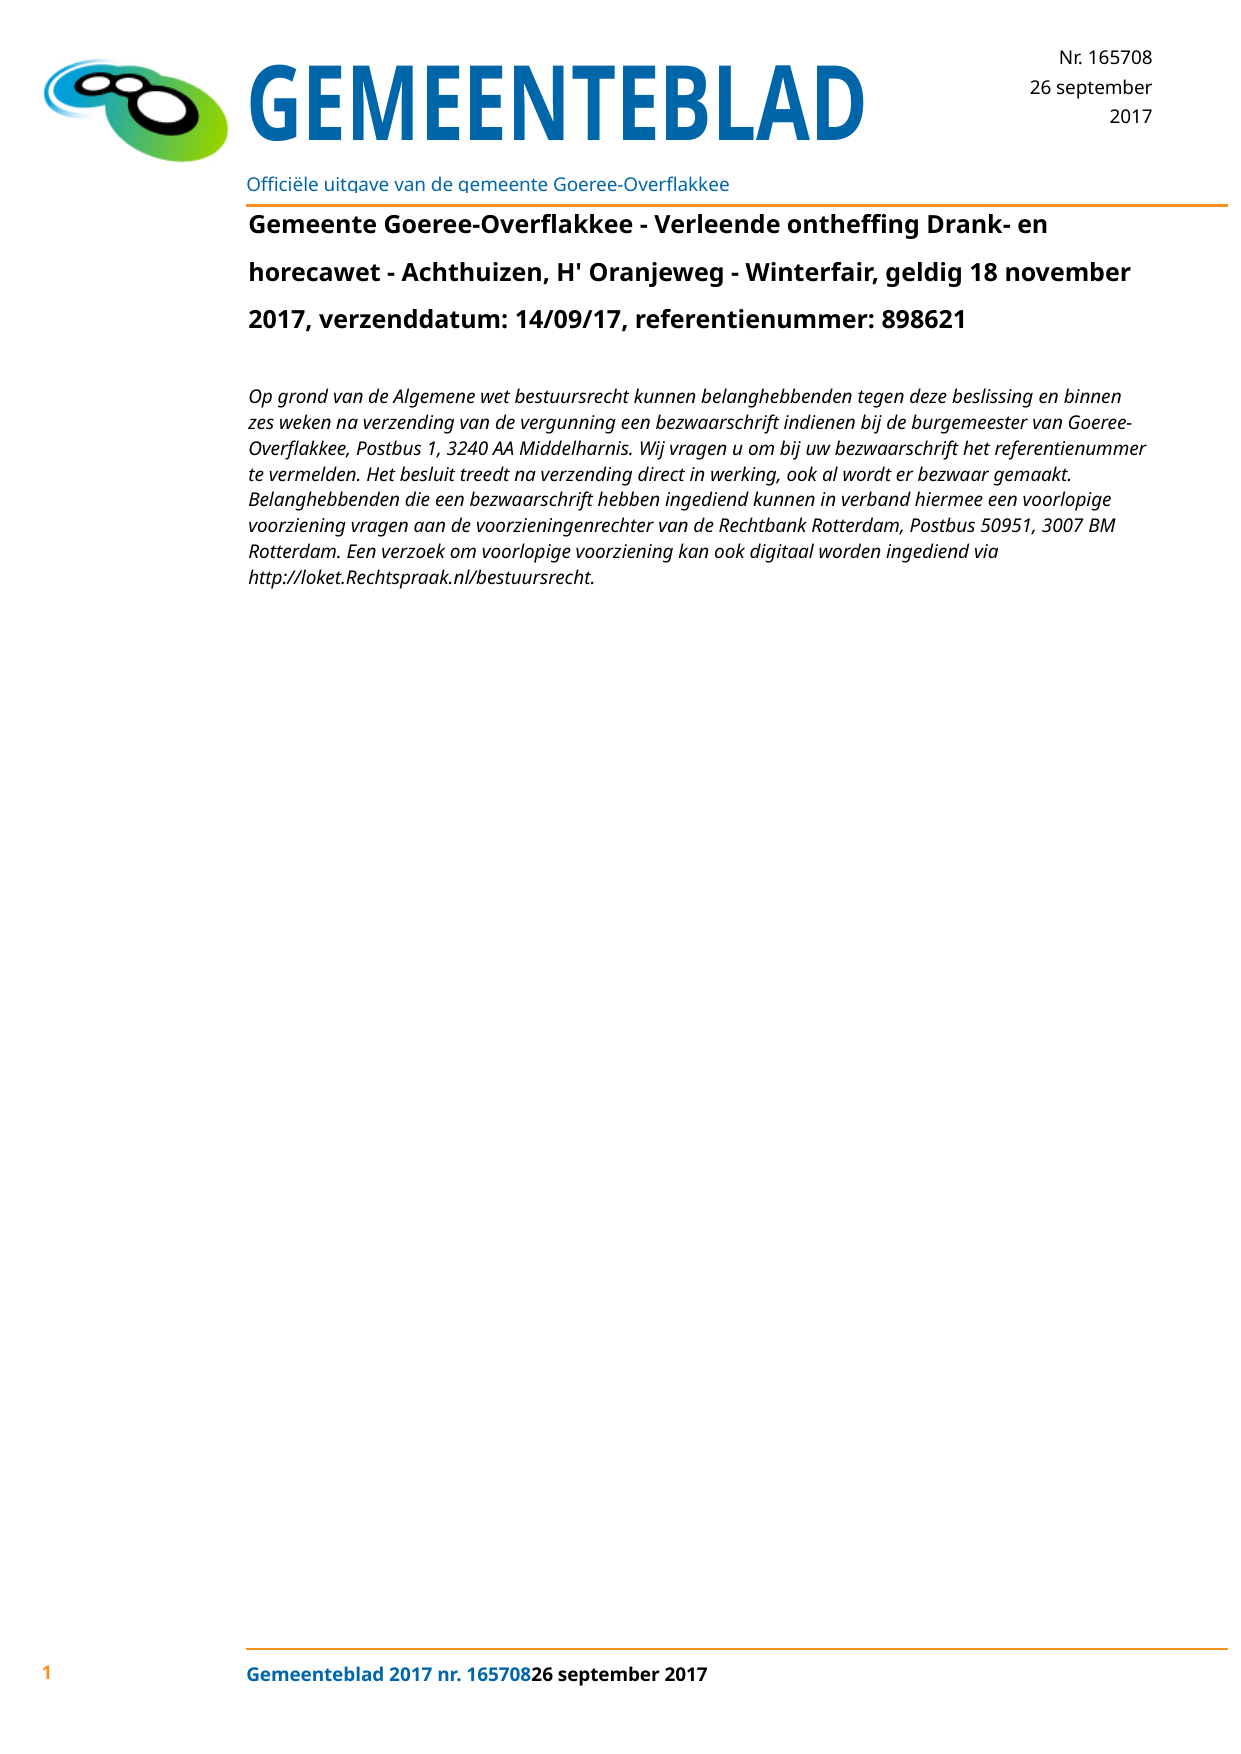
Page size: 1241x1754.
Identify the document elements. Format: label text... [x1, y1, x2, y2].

text Gemeente Goeree-Overflakkee - Verleende ontheffing Drank- en horecawet - Achthuizen, H' Oranjeweg - Winterfair, geldig 18 november 2017, verzenddatum: 14/09/17, referentienummer: 898621 [248, 207, 1152, 336]
text Op grond van de Algemene wet bestuursrecht kunnen belanghebbenden tegen deze beslissing en binnen zes weken na verzending van de vergunning een bezwaarschrift indienen bij de burgemeester van Goeree-Overflakkee, Postbus 1, 3240 AA Middelharnis. Wij vragen u om bij uw bezwaarschrift het referentienummer te vermelden. Het besluit treedt na verzending direct in werking, ook al wordt er bezwaar gemaakt. Belanghebbenden die een bezwaarschrift hebben ingediend kunnen in verband hiermee een voorlopige voorziening vragen aan de voorzieningenrechter van de Rechtbank Rotterdam, Postbus 50951, 3007 BM Rotterdam. Een verzoek om voorlopige voorziening kan ook digitaal worden ingediend via http://loket.Rechtspraak.nl/bestuursrecht. [248, 384, 1152, 589]
picture [41, 47, 231, 172]
